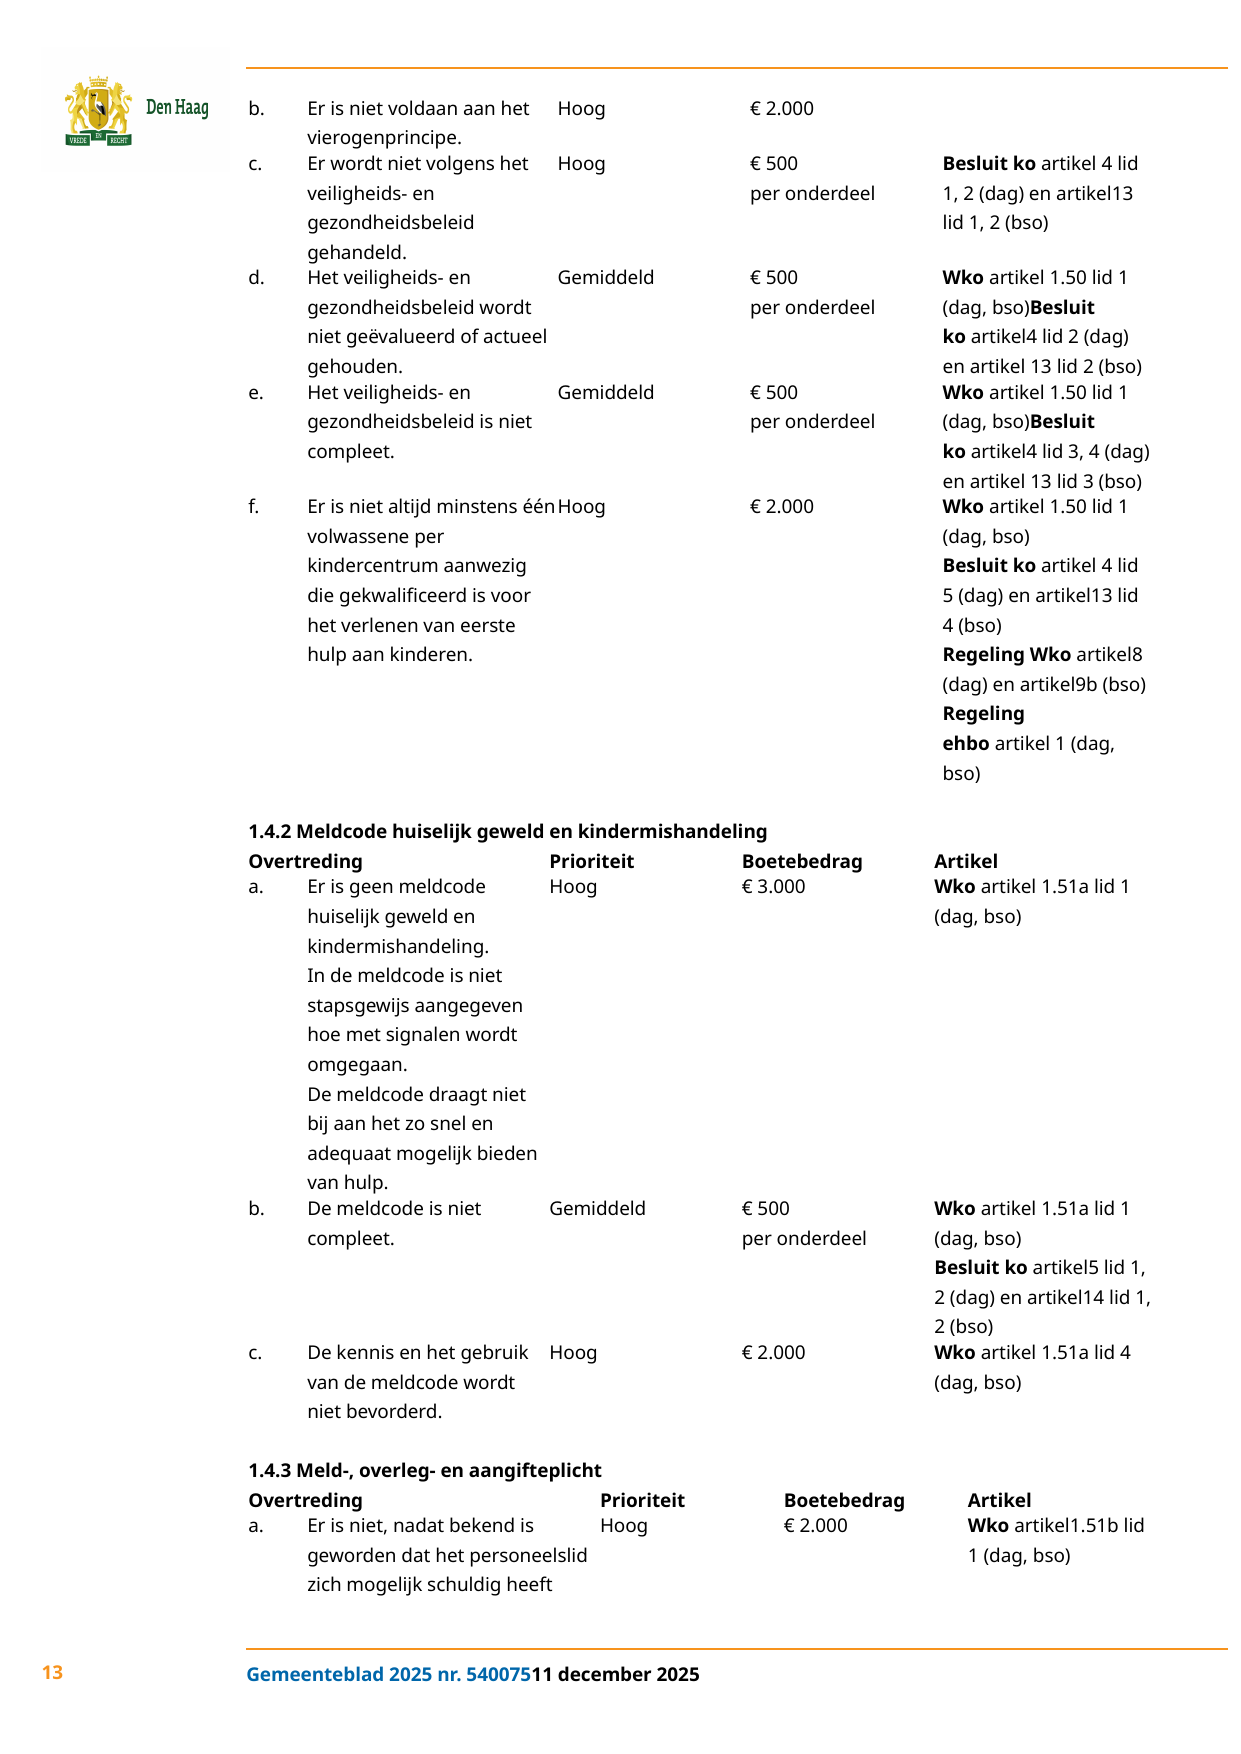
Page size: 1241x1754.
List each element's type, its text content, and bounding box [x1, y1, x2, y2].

table_cell De kennis en het gebruik van de meldcode wordt niet bevorderd. [248, 1339, 549, 1424]
table_cell Gemiddeld [558, 265, 750, 379]
table_cell Het veiligheids- en gezondheidsbeleid wordt niet geëvalueerd of actueel gehouden. [248, 265, 557, 379]
table_header Boetebedrag [742, 848, 934, 874]
table_cell Hoog [558, 150, 750, 264]
table_cell Gemiddeld [549, 1195, 742, 1339]
table_header Boetebedrag [784, 1487, 968, 1512]
table_header Prioriteit [549, 848, 742, 874]
table_cell Wko artikel1.51b lid 1 (dag, bso) [968, 1513, 1152, 1597]
table_cell Wko artikel 1.51a lid 4 (dag, bso) [934, 1339, 1152, 1424]
table_cell Wko artikel 1.51a lid 1 (dag, bso) [934, 874, 1152, 1195]
table_cell De meldcode is niet compleet. [248, 1195, 549, 1339]
table_cell Wko artikel 1.50 lid 1 (dag, bso)Besluit ko artikel4 lid 3, 4 (dag) en artikel 13 lid 3 (bso) [943, 379, 1152, 493]
table_cell € 500 per onderdeel [750, 379, 942, 493]
table_cell Er wordt niet volgens het veiligheids- en gezondheidsbeleid gehandeld. [248, 150, 557, 264]
table_cell Hoog [558, 494, 750, 786]
table_cell Besluit ko artikel 4 lid 1, 2 (dag) en artikel13 lid 1, 2 (bso) [943, 150, 1152, 264]
table_cell € 500 per onderdeel [742, 1195, 934, 1339]
table_cell € 500 per onderdeel [750, 150, 942, 264]
table_cell € 2.000 [742, 1339, 934, 1424]
table_header Artikel [968, 1487, 1152, 1512]
table_header Prioriteit [600, 1487, 784, 1512]
table_cell Wko artikel 1.51a lid 1 (dag, bso) Besluit ko artikel5 lid 1, 2 (dag) en artikel14 lid 1, 2 (bso) [934, 1195, 1152, 1339]
table_cell Er is niet voldaan aan het vierogenprincipe. [248, 95, 557, 150]
text 1.4.3 Meld-, overleg- en aangifteplicht [248, 1457, 1152, 1483]
table_cell Er is niet altijd minstens één volwassene per kindercentrum aanwezig die gekwalificeerd is voor het verlenen van eerste hulp aan kinderen. [248, 494, 557, 786]
picture [41, 47, 231, 172]
table_cell Wko artikel 1.50 lid 1 (dag, bso)Besluit ko artikel4 lid 2 (dag) en artikel 13 lid 2 (bso) [943, 265, 1152, 379]
table_cell Er is geen meldcode huiselijk geweld en kindermishandeling. In de meldcode is niet stapsgewijs aangegeven hoe met signalen wordt omgegaan. De meldcode draagt niet bij aan het zo snel en adequaat mogelijk bieden van hulp. [248, 874, 549, 1195]
table_cell Hoog [558, 95, 750, 150]
table_cell Hoog [549, 874, 742, 1195]
table_header Overtreding [248, 1487, 600, 1512]
table_cell Hoog [600, 1513, 784, 1597]
table_cell € 2.000 [750, 494, 942, 786]
table_cell € 2.000 [784, 1513, 968, 1597]
table_cell Er is niet, nadat bekend is geworden dat het personeelslid zich mogelijk schuldig heeft [248, 1513, 600, 1597]
table_cell Hoog [549, 1339, 742, 1424]
table_cell Wko artikel 1.50 lid 1 (dag, bso) Besluit ko artikel 4 lid 5 (dag) en artikel13 lid 4 (bso) Regeling Wko artikel8 (dag) en artikel9b (bso) Regeling ehbo artikel 1 (dag, bso) [943, 494, 1152, 786]
text 1.4.2 Meldcode huiselijk geweld en kindermishandeling [248, 818, 1152, 844]
table_cell Gemiddeld [558, 379, 750, 493]
table_cell € 2.000 [750, 95, 942, 150]
table_header Artikel [934, 848, 1152, 874]
table_header Overtreding [248, 848, 549, 874]
table_cell € 3.000 [742, 874, 934, 1195]
table_cell € 500 per onderdeel [750, 265, 942, 379]
table_cell Het veiligheids- en gezondheidsbeleid is niet compleet. [248, 379, 557, 493]
